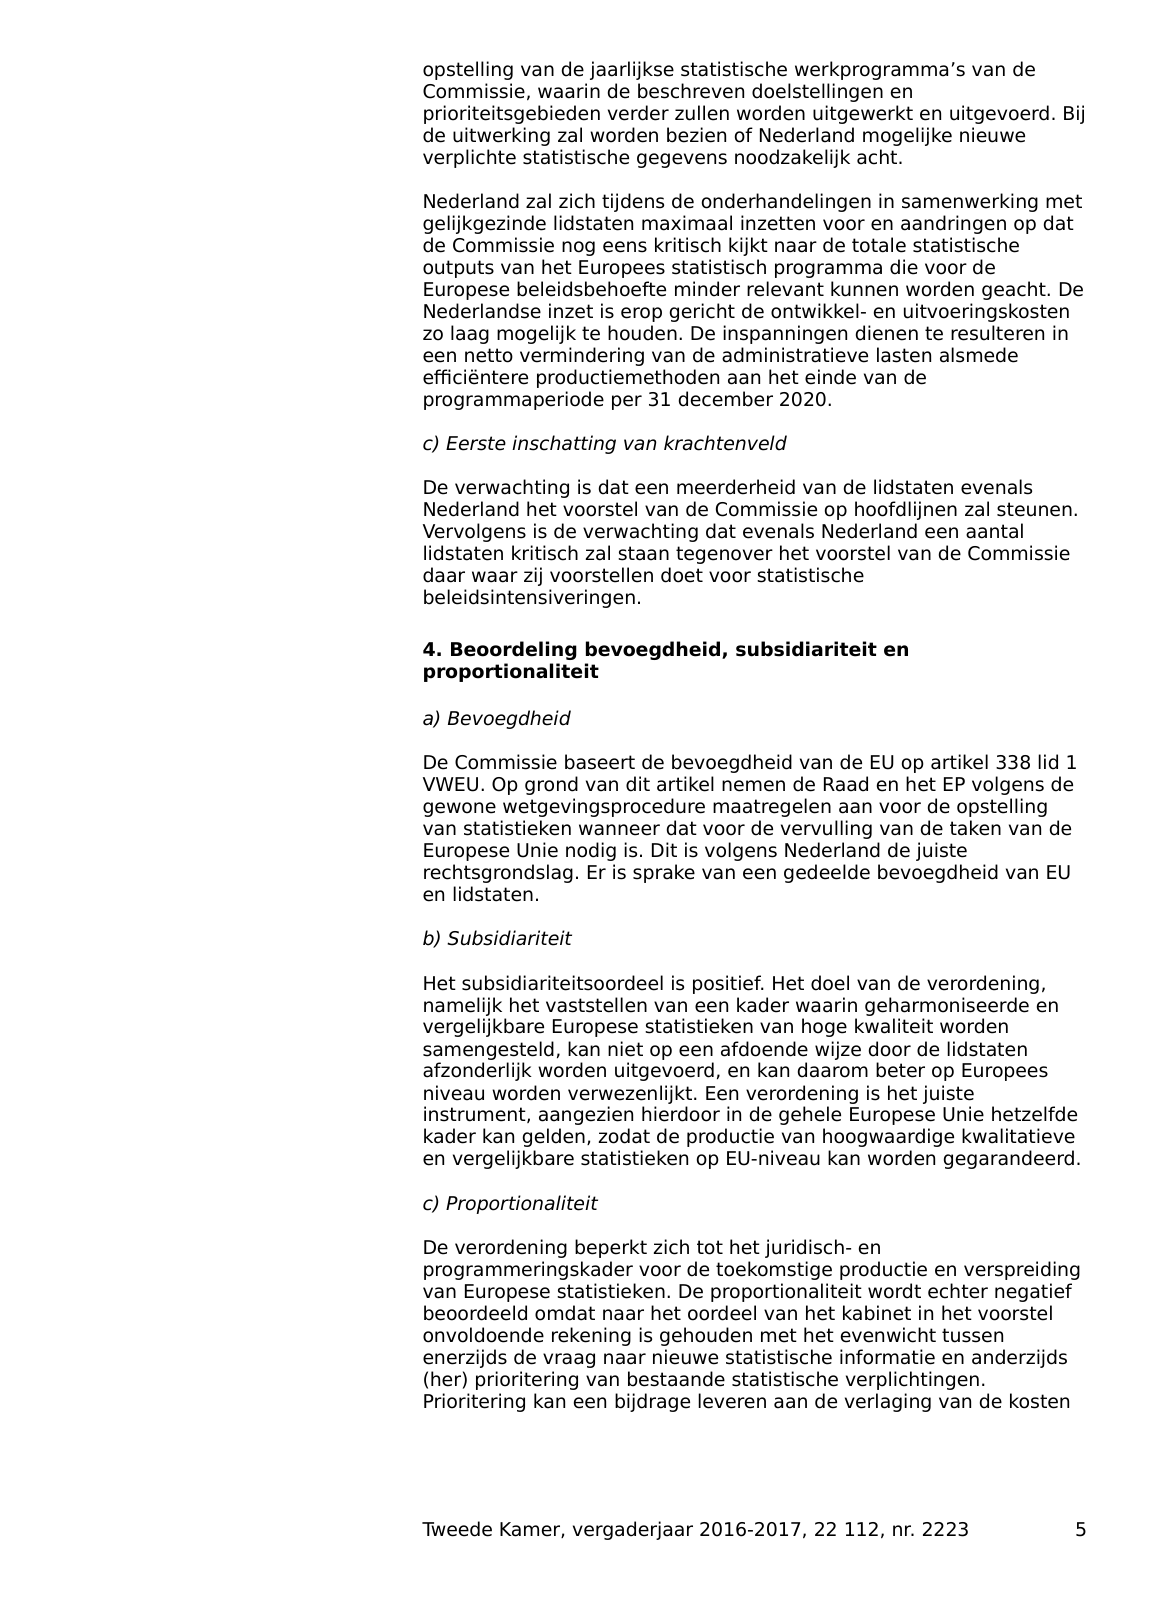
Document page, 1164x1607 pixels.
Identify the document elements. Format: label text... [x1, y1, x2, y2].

subtitle c) Proportionaliteit [422, 1192, 1087, 1214]
subtitle c) Eerste inschatting van krachtenveld [422, 433, 1087, 455]
text De verwachting is dat een meerderheid van de lidstaten evenals Nederland het voorstel van de Commissie op hoofdlijnen zal steunen. Vervolgens is de verwachting dat evenals Nederland een aantal lidstaten kritisch zal staan tegenover het voorstel van de Commissie daar waar zij voorstellen doet voor statistische beleidsintensiveringen. [422, 477, 1087, 609]
subtitle a) Bevoegdheid [422, 708, 1087, 730]
text De Commissie baseert de bevoegdheid van de EU op artikel 338 lid 1 VWEU. Op grond van dit artikel nemen de Raad en het EP volgens de gewone wetgevingsprocedure maatregelen aan voor de opstelling van statistieken wanneer dat voor de vervulling van de taken van de Europese Unie nodig is. Dit is volgens Nederland de juiste rechtsgrondslag. Er is sprake van een gedeelde bevoegdheid van EU en lidstaten. [422, 752, 1087, 906]
subtitle 4. Beoordeling bevoegdheid, subsidiariteit en proportionaliteit [422, 639, 1087, 683]
text Nederland zal zich tijdens de onderhandelingen in samenwerking met gelijkgezinde lidstaten maximaal inzetten voor en aandringen op dat de Commissie nog eens kritisch kijkt naar de totale statistische outputs van het Europees statistisch programma die voor de Europese beleidsbehoefte minder relevant kunnen worden geacht. De Nederlandse inzet is erop gericht de ontwikkel- en uitvoeringskosten zo laag mogelijk te houden. De inspanningen dienen te resulteren in een netto vermindering van de administratieve lasten alsmede efficiëntere productiemethoden aan het einde van de programmaperiode per 31 december 2020. [422, 191, 1087, 411]
text De verordening beperkt zich tot het juridisch- en programmeringskader voor de toekomstige productie en verspreiding van Europese statistieken. De proportionaliteit wordt echter negatief beoordeeld omdat naar het oordeel van het kabinet in het voorstel onvoldoende rekening is gehouden met het evenwicht tussen enerzijds de vraag naar nieuwe statistische informatie en anderzijds (her) prioritering van bestaande statistische verplichtingen. Prioritering kan een bijdrage leveren aan de verlaging van de kosten [422, 1237, 1087, 1412]
subtitle b) Subsidiariteit [422, 928, 1087, 950]
text Het subsidiariteitsoordeel is positief. Het doel van de verordening, namelijk het vaststellen van een kader waarin geharmoniseerde en vergelijkbare Europese statistieken van hoge kwaliteit worden samengesteld, kan niet op een afdoende wijze door de lidstaten afzonderlijk worden uitgevoerd, en kan daarom beter op Europees niveau worden verwezenlijkt. Een verordening is het juiste instrument, aangezien hierdoor in de gehele Europese Unie hetzelfde kader kan gelden, zodat de productie van hoogwaardige kwalitatieve en vergelijkbare statistieken op EU-niveau kan worden gegarandeerd. [422, 972, 1087, 1170]
text opstelling van de jaarlijkse statistische werkprogramma’s van de Commissie, waarin de beschreven doelstellingen en prioriteitsgebieden verder zullen worden uitgewerkt en uitgevoerd. Bij de uitwerking zal worden bezien of Nederland mogelijke nieuwe verplichte statistische gegevens noodzakelijk acht. [422, 59, 1087, 169]
